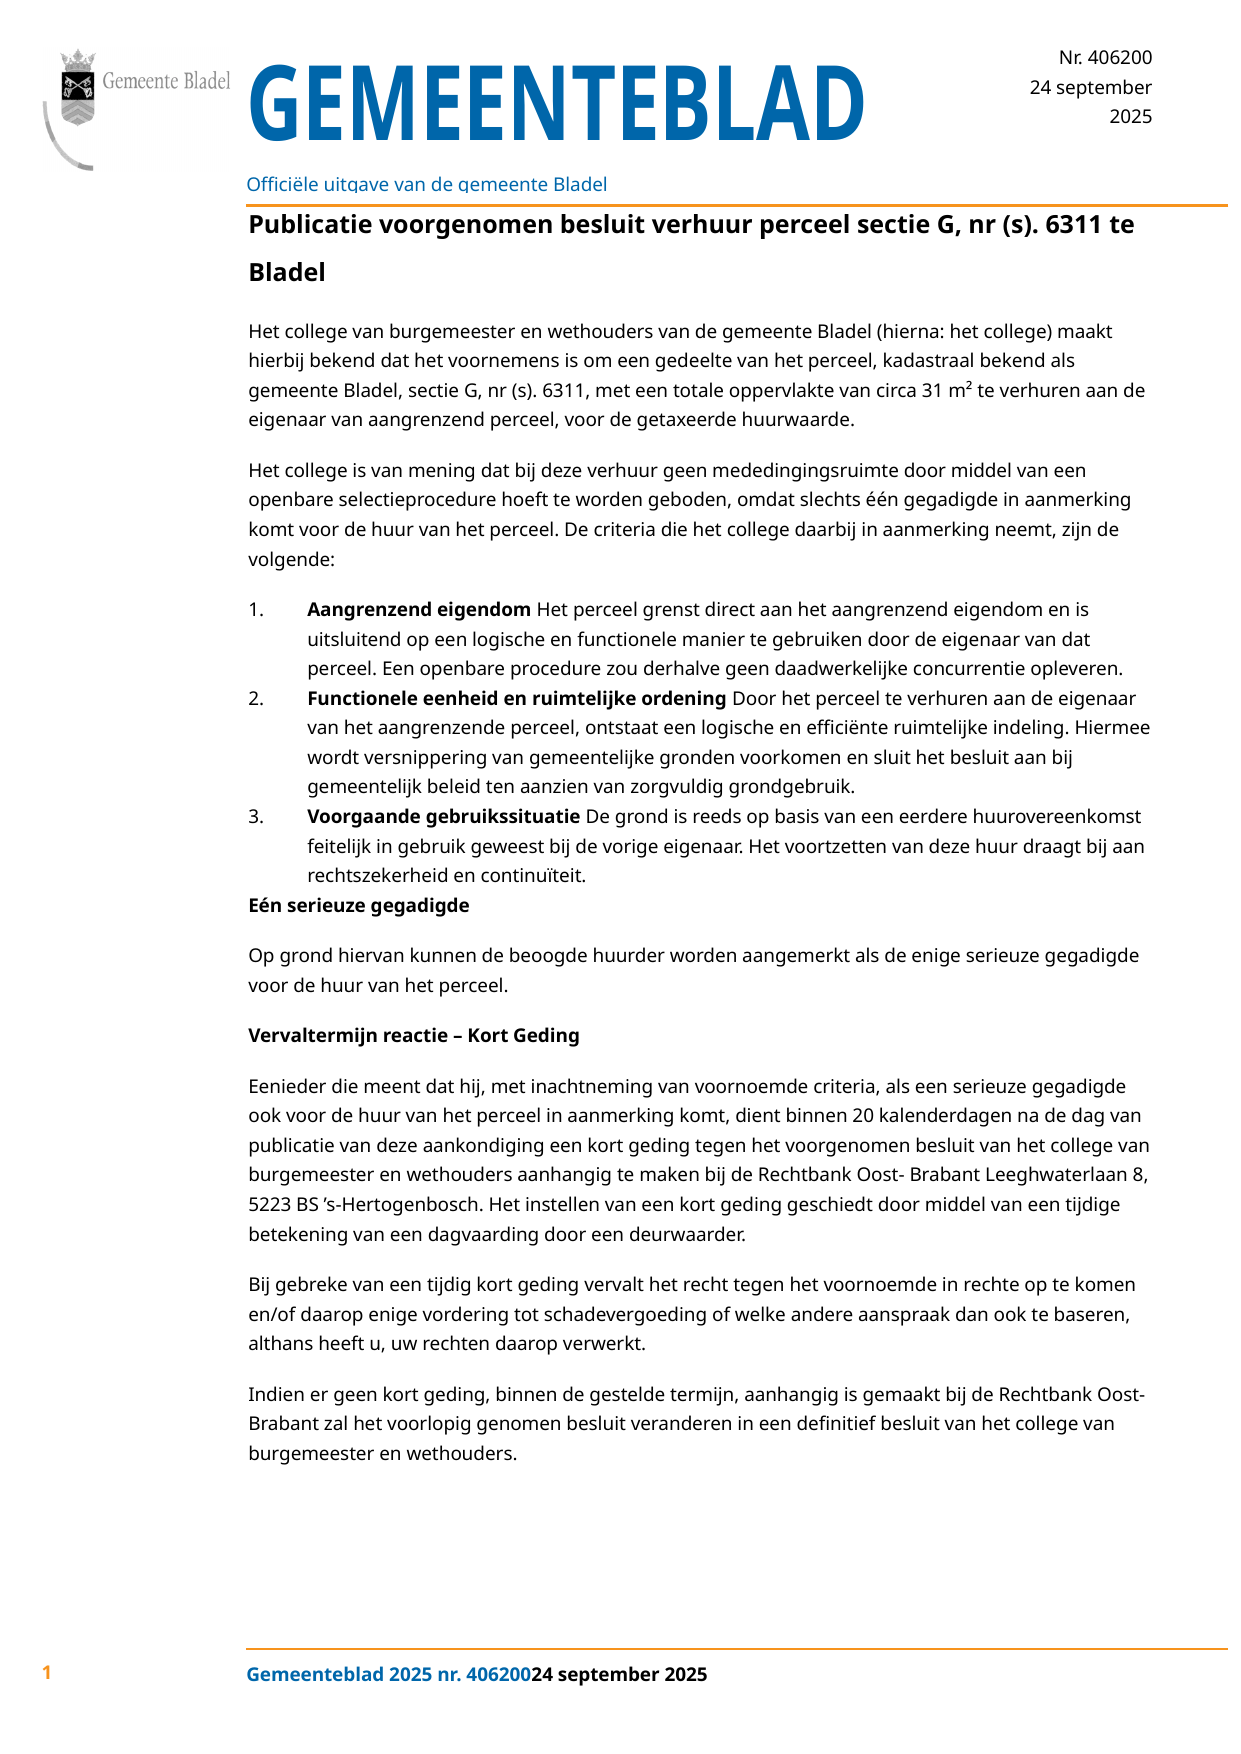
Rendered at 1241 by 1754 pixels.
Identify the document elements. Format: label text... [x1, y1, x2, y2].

text Publicatie voorgenomen besluit verhuur perceel sectie G, nr (s). 6311 te Bladel [248, 207, 1152, 288]
list Aangrenzend eigendom Het perceel grenst direct aan het aangrenzend eigendom en is uitsluitend op een logische en functionele manier te gebruiken door de eigenaar van dat perceel. Een openbare procedure zou derhalve geen daadwerkelijke concurrentie opleveren. [248, 596, 1152, 681]
text Het college van burgemeester en wethouders van de gemeente Bladel (hierna: het college) maakt hierbij bekend dat het voornemens is om een gedeelte van het perceel, kadastraal bekend als gemeente Bladel, sectie G, nr (s). 6311, met een totale oppervlakte van circa 31 m² te verhuren aan de eigenaar van aangrenzend perceel, voor de getaxeerde huurwaarde. [248, 318, 1152, 432]
text Vervaltermijn reactie – Kort Geding [248, 1022, 1152, 1048]
text Op grond hiervan kunnen de beoogde huurder worden aangemerkt als de enige serieuze gegadigde voor de huur van het perceel. [248, 942, 1152, 998]
list Voorgaande gebruikssituatie De grond is reeds op basis van een eerdere huurovereenkomst feitelijk in gebruik geweest bij de vorige eigenaar. Het voortzetten van deze huur draagt bij aan rechtszekerheid en continuïteit. [248, 803, 1152, 888]
text Eén serieuze gegadigde [248, 892, 1152, 918]
picture [41, 47, 231, 172]
text Het college is van mening dat bij deze verhuur geen mededingingsruimte door middel van een openbare selectieprocedure hoeft te worden geboden, omdat slechts één gegadigde in aanmerking komt voor de huur van het perceel. De criteria die het college daarbij in aanmerking neemt, zijn de volgende: [248, 457, 1152, 572]
text Eenieder die meent dat hij, met inachtneming van voornoemde criteria, als een serieuze gegadigde ook voor de huur van het perceel in aanmerking komt, dient binnen 20 kalenderdagen na de dag van publicatie van deze aankondiging een kort geding tegen het voorgenomen besluit van het college van burgemeester en wethouders aanhangig te maken bij de Rechtbank Oost- Brabant Leeghwaterlaan 8, 5223 BS ’s-Hertogenbosch. Het instellen van een kort geding geschiedt door middel van een tijdige betekening van een dagvaarding door een deurwaarder. [248, 1073, 1152, 1247]
text Indien er geen kort geding, binnen de gestelde termijn, aanhangig is gemaakt bij de Rechtbank Oost-Brabant zal het voorlopig genomen besluit veranderen in een definitief besluit van het college van burgemeester en wethouders. [248, 1381, 1152, 1466]
list Functionele eenheid en ruimtelijke ordening Door het perceel te verhuren aan de eigenaar van het aangrenzende perceel, ontstaat een logische en efficiënte ruimtelijke indeling. Hiermee wordt versnippering van gemeentelijke gronden voorkomen en sluit het besluit aan bij gemeentelijk beleid ten aanzien van zorgvuldig grondgebruik. [248, 685, 1152, 799]
text Bij gebreke van een tijdig kort geding vervalt het recht tegen het voornoemde in rechte op te komen en/of daarop enige vordering tot schadevergoeding of welke andere aanspraak dan ook te baseren, althans heeft u, uw rechten daarop verwerkt. [248, 1271, 1152, 1356]
